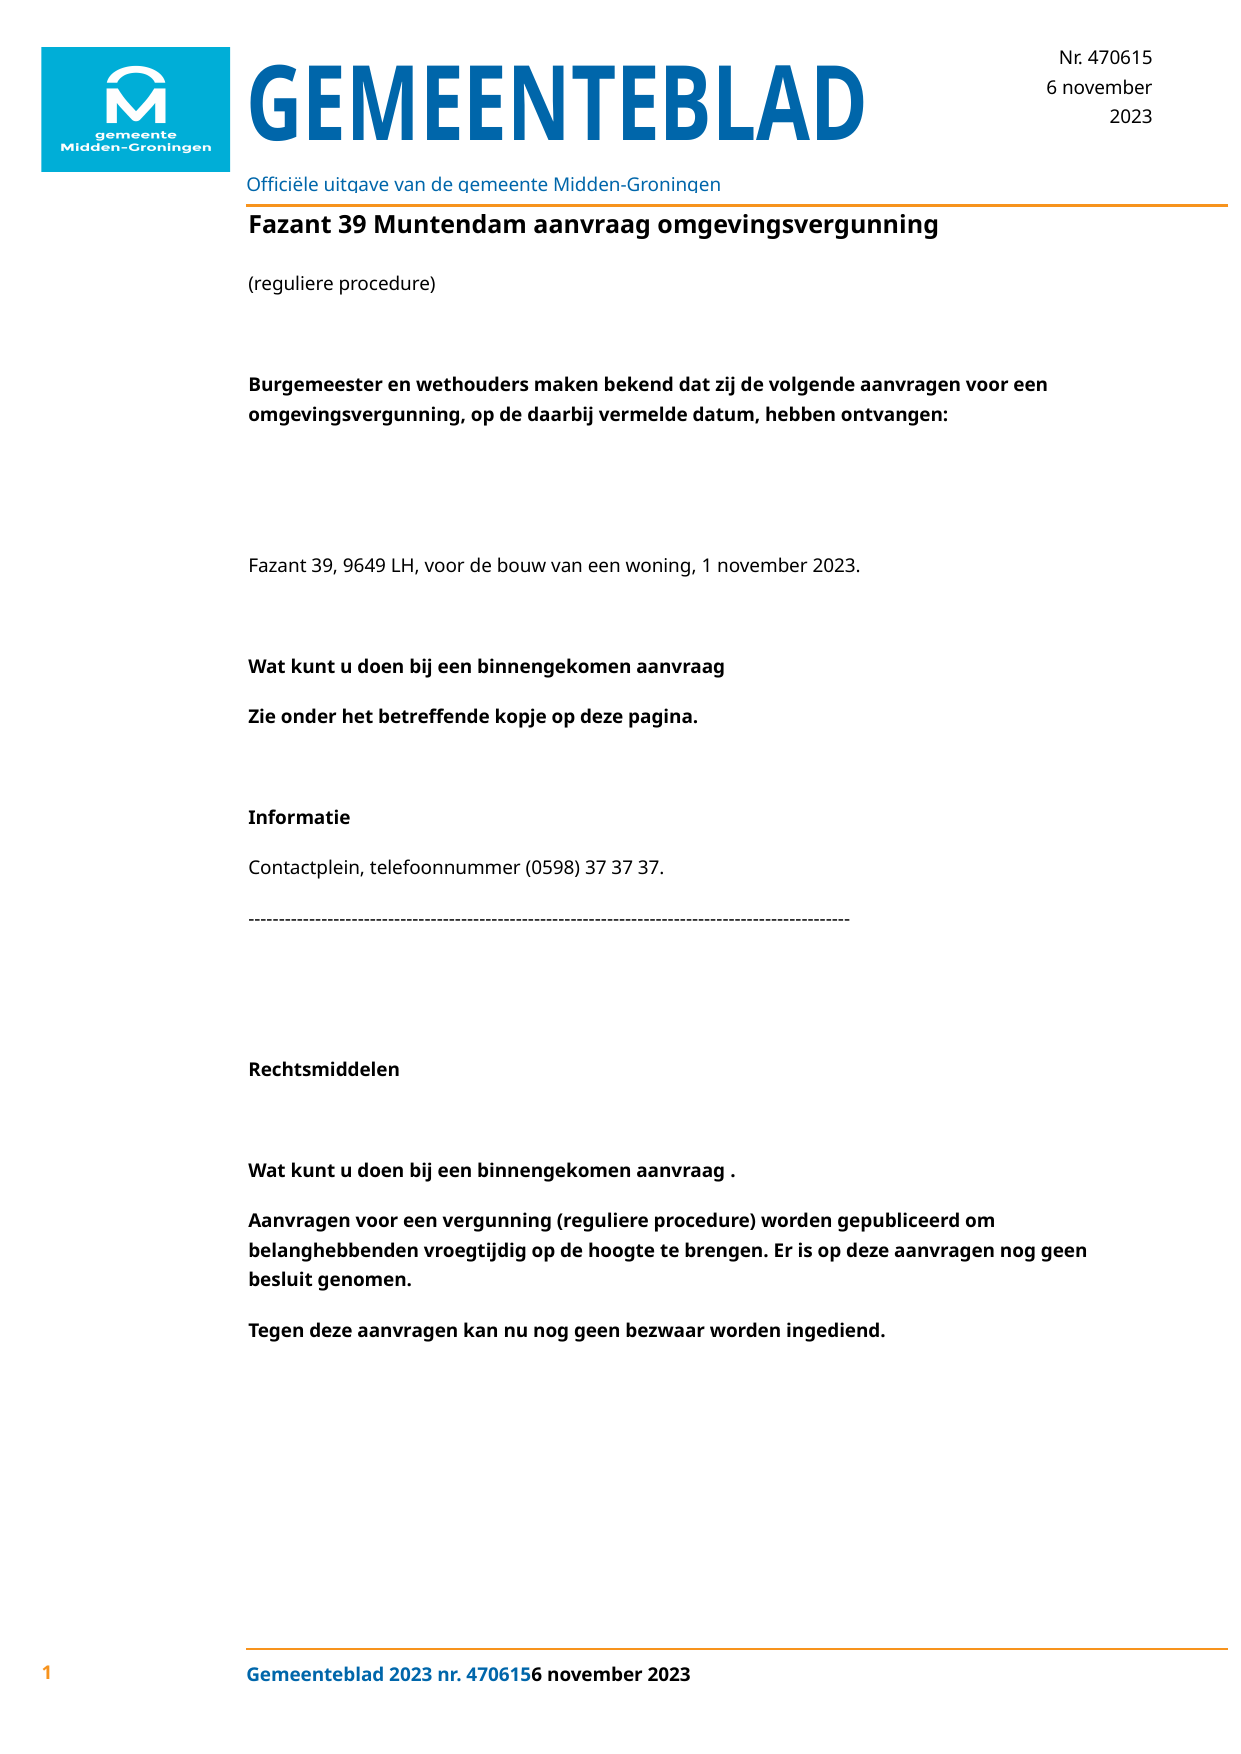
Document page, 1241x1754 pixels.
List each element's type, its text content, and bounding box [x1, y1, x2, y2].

text Fazant 39 Muntendam aanvraag omgevingsvergunning [248, 207, 1152, 241]
picture [108, 66, 164, 82]
text (reguliere procedure) [248, 270, 1152, 296]
text Informatie [248, 804, 1152, 830]
text Wat kunt u doen bij een binnengekomen aanvraag [248, 653, 1152, 678]
text Fazant 39, 9649 LH, voor de bouw van een woning, 1 november 2023. [248, 552, 1152, 578]
picture [184, 146, 190, 153]
text --------------------------------------------------------------------------------------------------- [248, 905, 1152, 931]
text Rechtsmiddelen [248, 1056, 1152, 1082]
text Wat kunt u doen bij een binnengekomen aanvraag . [248, 1157, 1152, 1183]
text Tegen deze aanvragen kan nu nog geen bezwaar worden ingediend. [248, 1317, 1152, 1343]
text Zie onder het betreffende kopje op deze pagina. [248, 703, 1152, 729]
text Contactplein, telefoonnummer (0598) 37 37 37. [248, 854, 1152, 880]
text Aanvragen voor een vergunning (reguliere procedure) worden gepubliceerd om belanghebbenden vroegtijdig op de hoogte te brengen. Er is op deze aanvragen nog geen besluit genomen. [248, 1207, 1152, 1292]
picture [107, 89, 165, 122]
text Burgemeester en wethouders maken bekend dat zij de volgende aanvragen voor een omgevingsvergunning, op de daarbij vermelde datum, hebben ontvangen: [248, 371, 1152, 426]
